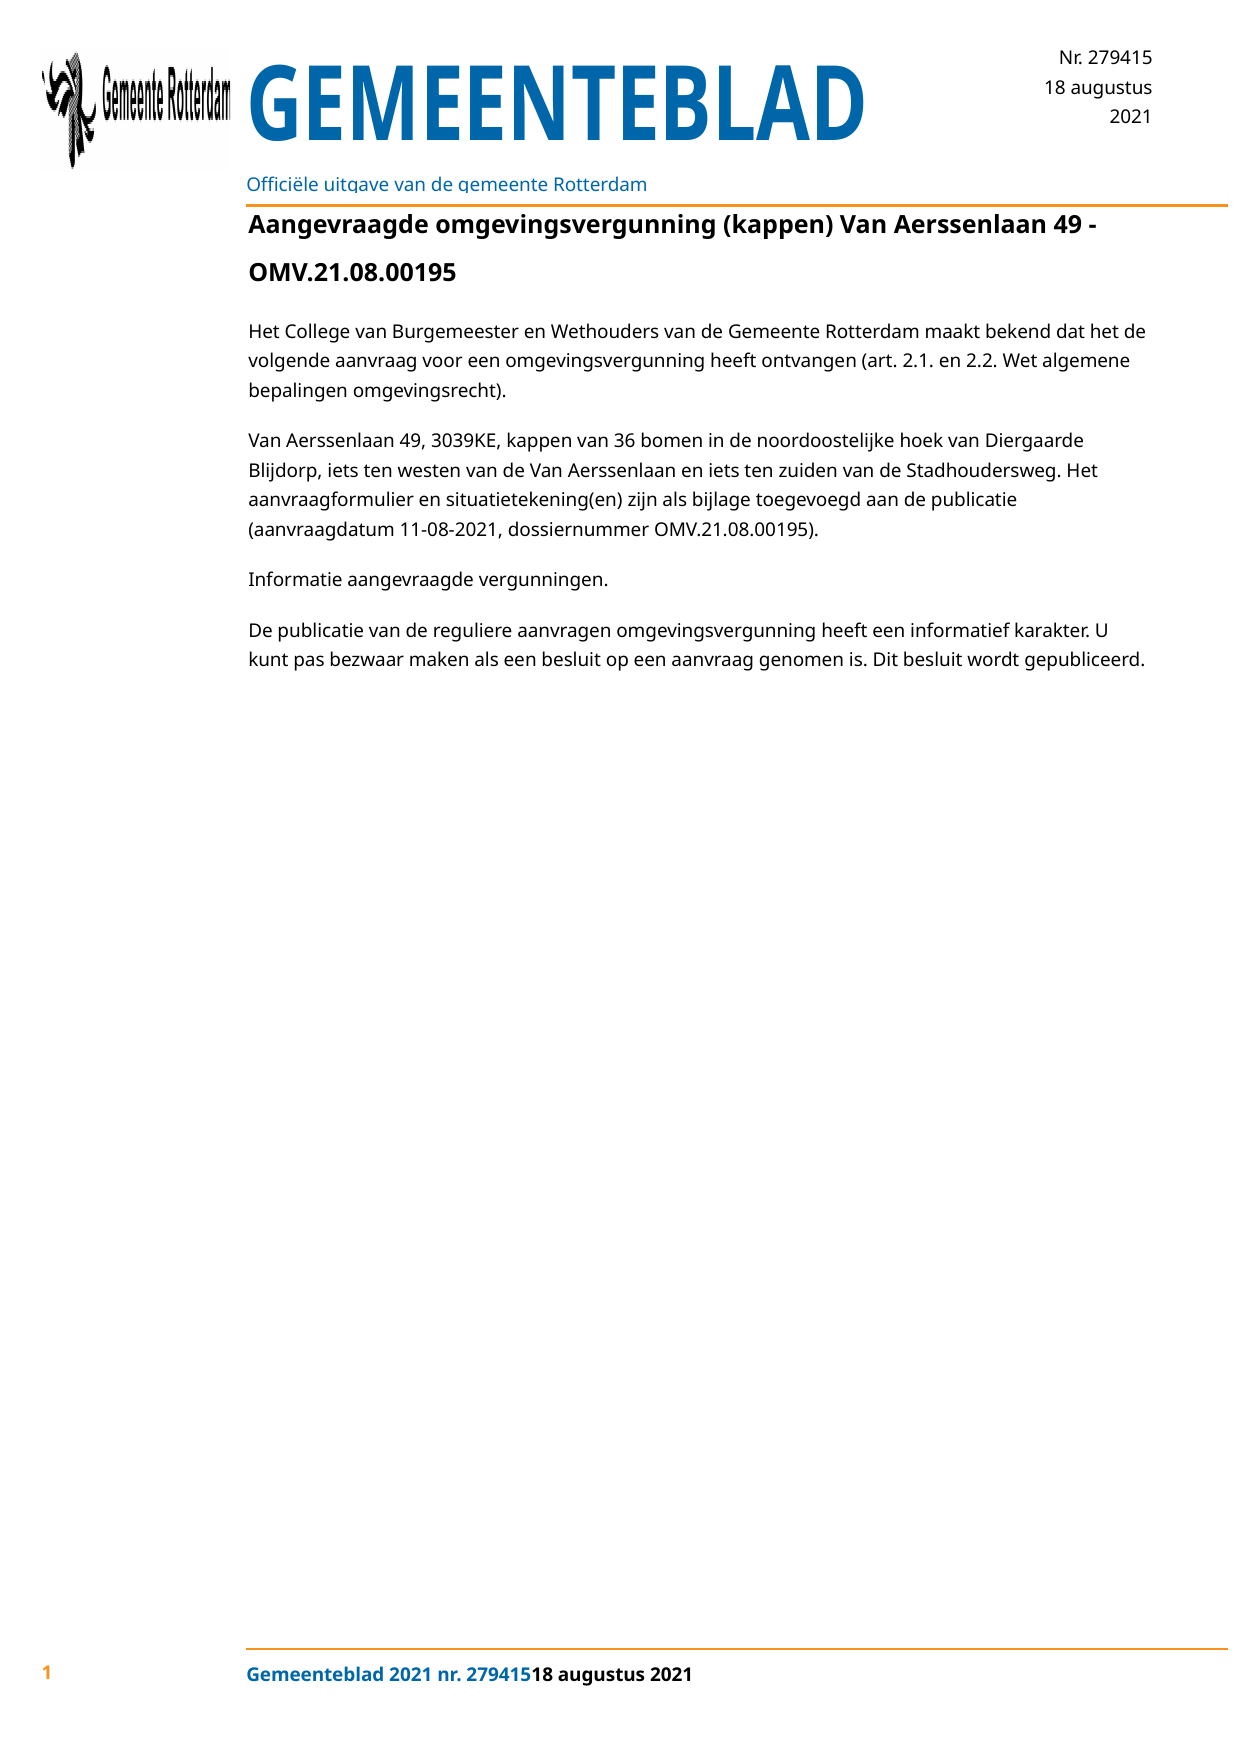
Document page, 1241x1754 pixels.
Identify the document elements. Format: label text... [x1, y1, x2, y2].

text Het College van Burgemeester en Wethouders van de Gemeente Rotterdam maakt bekend dat het de volgende aanvraag voor een omgevingsvergunning heeft ontvangen (art. 2.1. en 2.2. Wet algemene bepalingen omgevingsrecht). [248, 318, 1152, 403]
text Informatie aangevraagde vergunningen. [248, 567, 1152, 592]
picture [41, 47, 231, 172]
text Aangevraagde omgevingsvergunning (kappen) Van Aerssenlaan 49 - OMV.21.08.00195 [248, 207, 1152, 288]
text De publicatie van de reguliere aanvragen omgevingsvergunning heeft een informatief karakter. U kunt pas bezwaar maken als een besluit op een aanvraag genomen is. Dit besluit wordt gepubliceerd. [248, 617, 1152, 672]
text Van Aerssenlaan 49, 3039KE, kappen van 36 bomen in de noordoostelijke hoek van Diergaarde Blijdorp, iets ten westen van de Van Aerssenlaan en iets ten zuiden van de Stadhoudersweg. Het aanvraagformulier en situatietekening(en) zijn als bijlage toegevoegd aan de publicatie (aanvraagdatum 11-08-2021, dossiernummer OMV.21.08.00195). [248, 427, 1152, 542]
